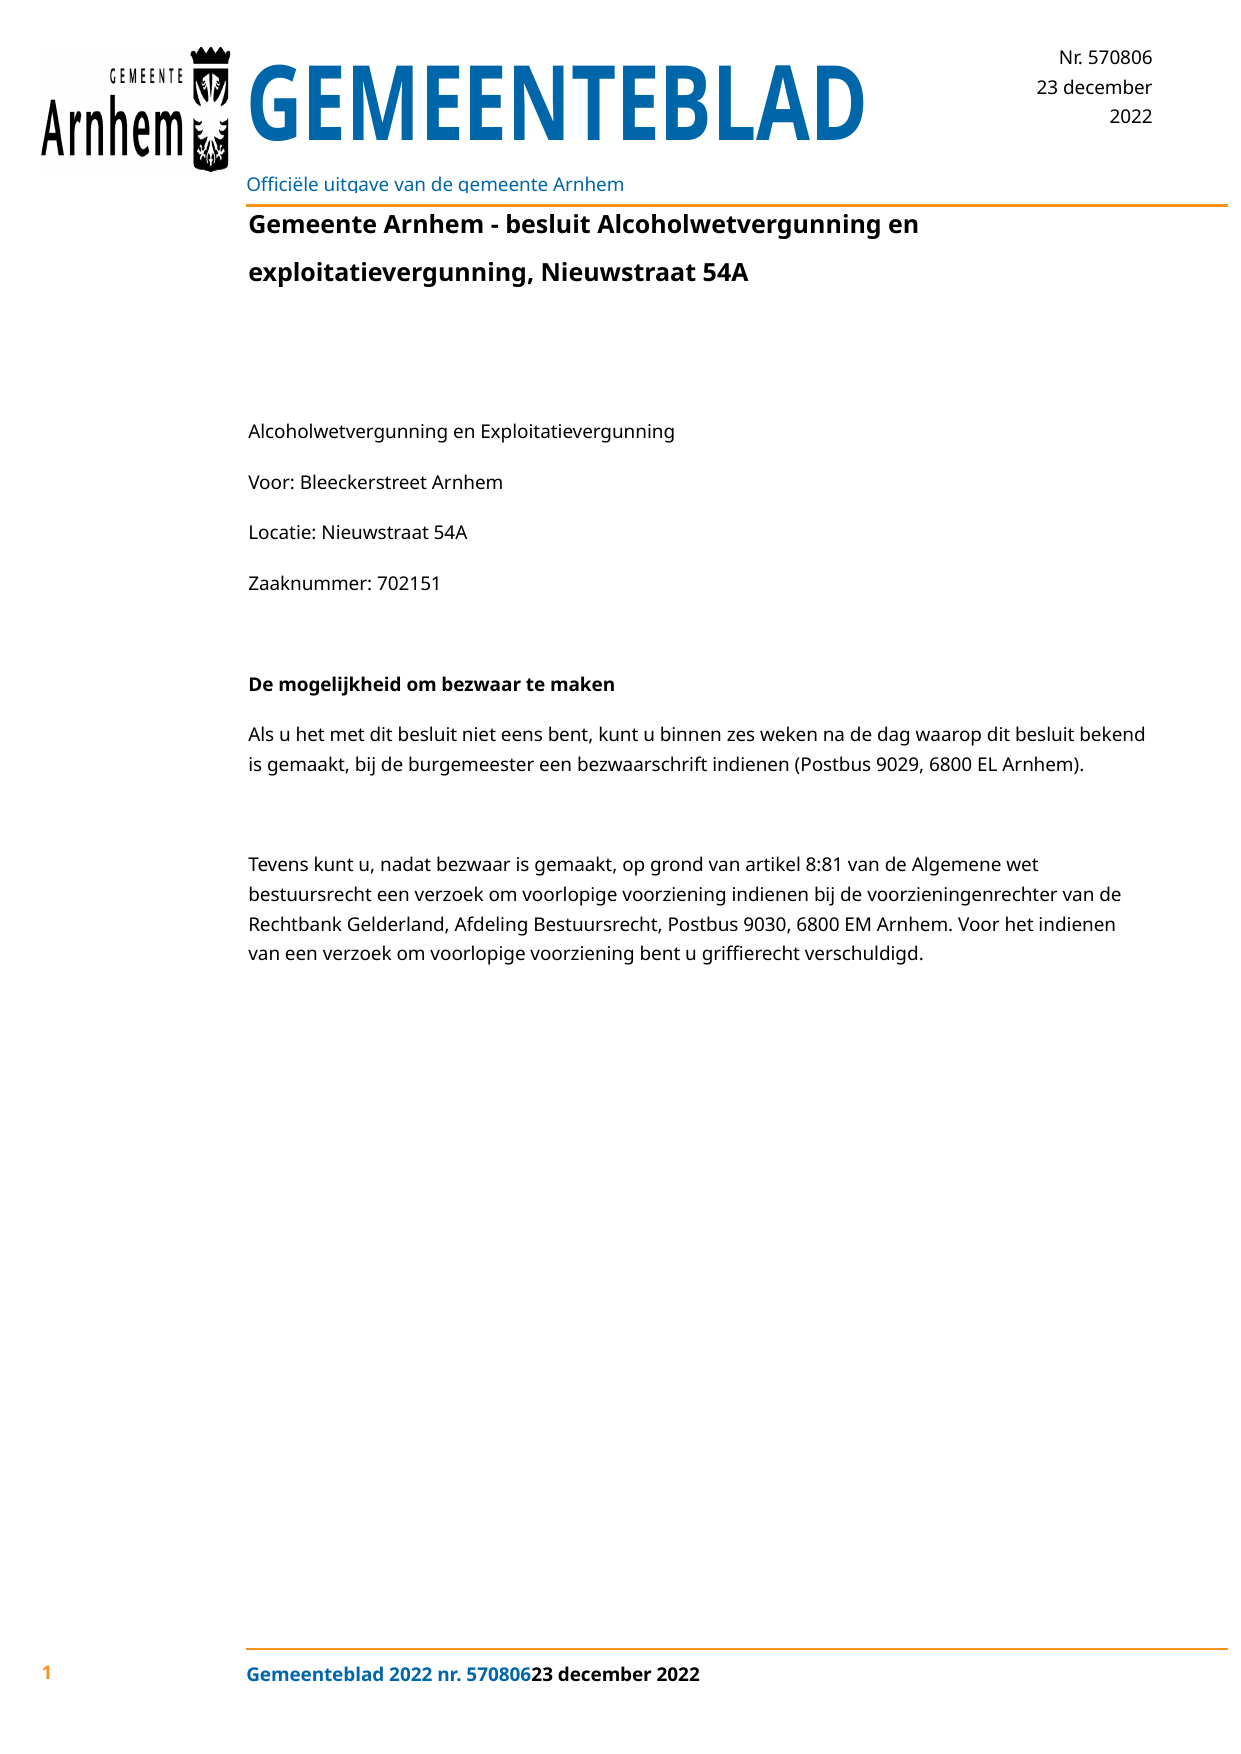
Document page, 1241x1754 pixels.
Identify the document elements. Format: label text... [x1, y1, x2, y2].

text Zaaknummer: 702151 [248, 570, 1152, 596]
text Als u het met dit besluit niet eens bent, kunt u binnen zes weken na de dag waarop dit besluit bekend is gemaakt, bij de burgemeester een bezwaarschrift indienen (Postbus 9029, 6800 EL Arnhem). [248, 721, 1152, 777]
picture [41, 47, 231, 172]
text Tevens kunt u, nadat bezwaar is gemaakt, op grond van artikel 8:81 van de Algemene wet bestuursrecht een verzoek om voorlopige voorziening indienen bij de voorzieningenrechter van de Rechtbank Gelderland, Afdeling Bestuursrecht, Postbus 9030, 6800 EM Arnhem. Voor het indienen van een verzoek om voorlopige voorziening bent u griffierecht verschuldigd. [248, 852, 1152, 966]
text Voor: Bleeckerstreet Arnhem [248, 469, 1152, 495]
text Alcoholwetvergunning en Exploitatievergunning [248, 419, 1152, 444]
text Locatie: Nieuwstraat 54A [248, 519, 1152, 545]
text De mogelijkheid om bezwaar te maken [248, 671, 1152, 697]
text Gemeente Arnhem - besluit Alcoholwetvergunning en exploitatievergunning, Nieuwstraat 54A [248, 207, 1152, 288]
